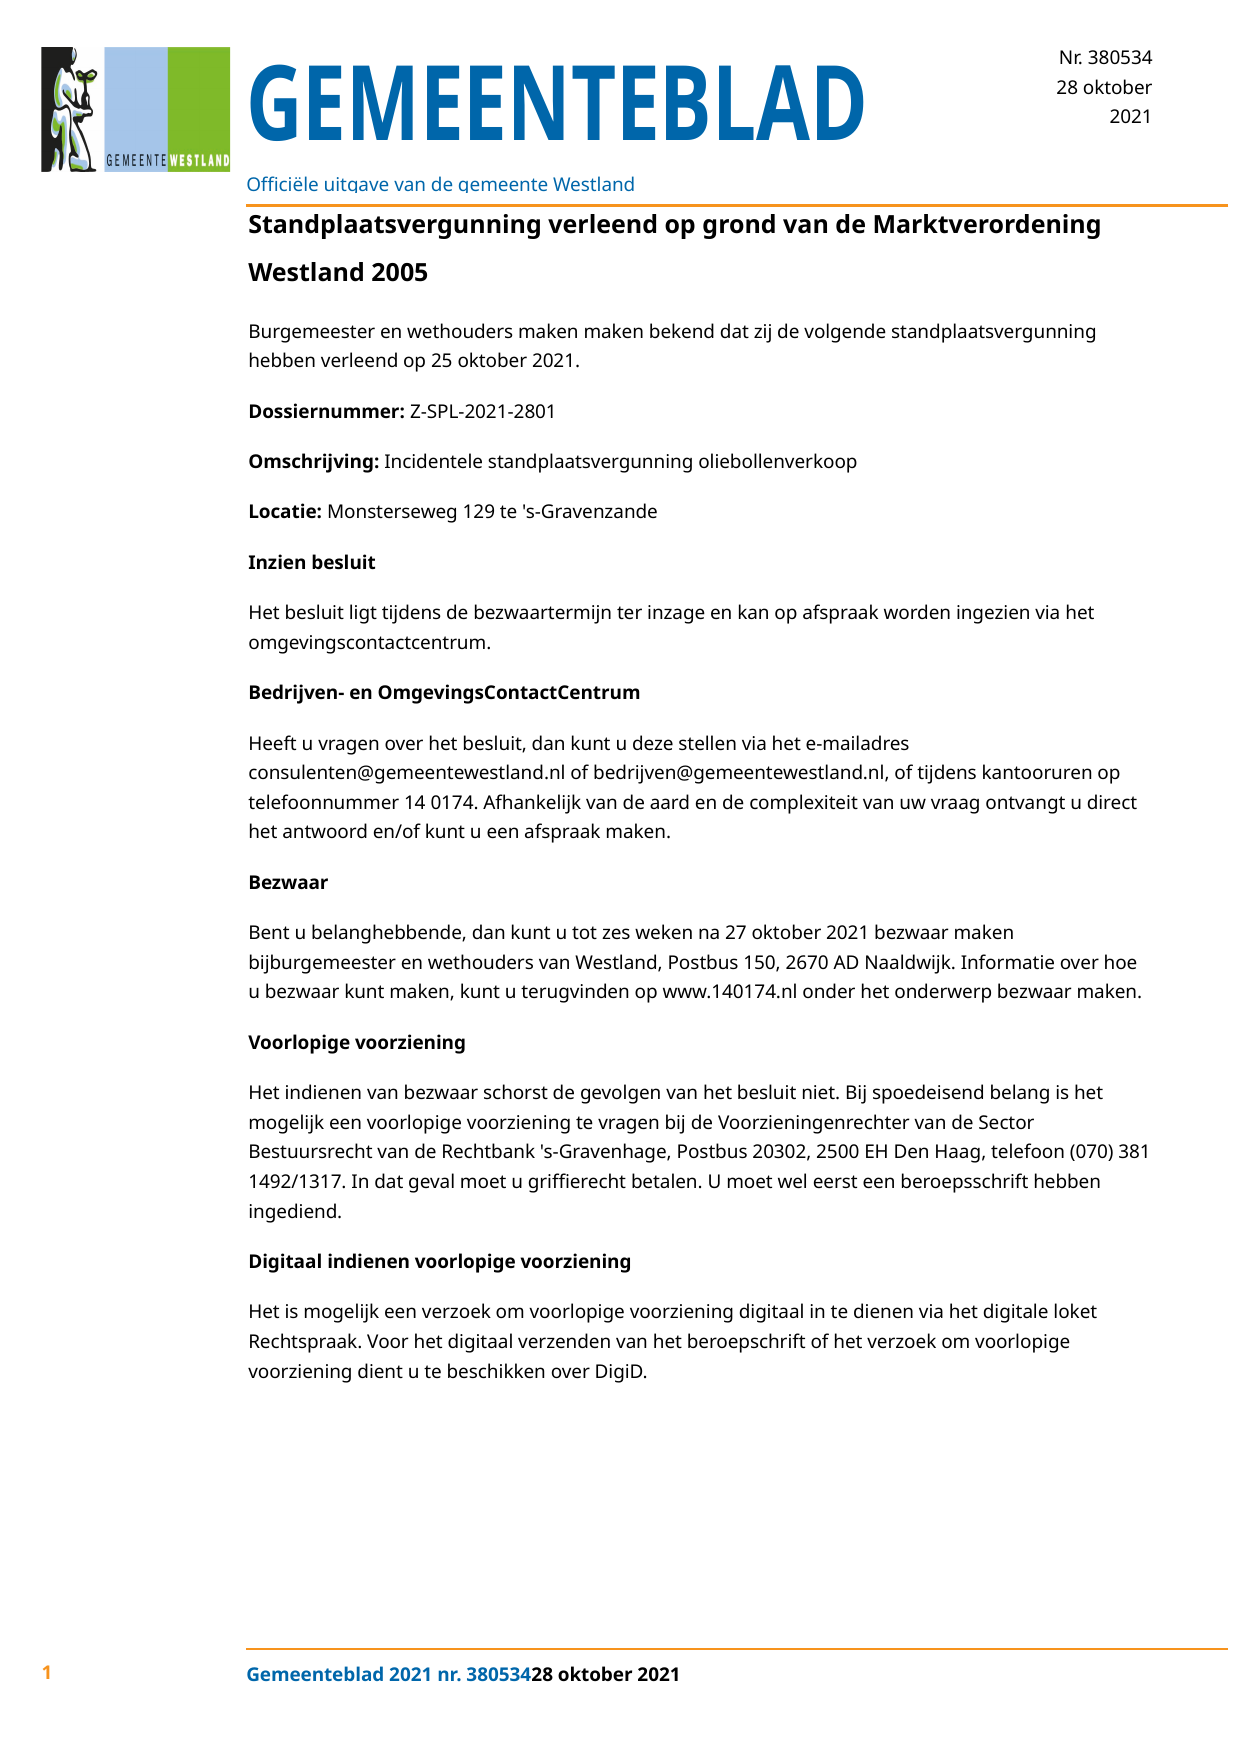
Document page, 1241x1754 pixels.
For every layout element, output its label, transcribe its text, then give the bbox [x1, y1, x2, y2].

text Bedrijven- en OmgevingsContactCentrum [248, 679, 1152, 705]
text Het indienen van bezwaar schorst de gevolgen van het besluit niet. Bij spoedeisend belang is het mogelijk een voorlopige voorziening te vragen bij de Voorzieningenrechter van de Sector Bestuursrecht van de Rechtbank 's-Gravenhage, Postbus 20302, 2500 EH Den Haag, telefoon (070) 381 1492/1317. In dat geval moet u griffierecht betalen. U moet wel eerst een beroepsschrift hebben ingediend. [248, 1079, 1152, 1224]
text Bezwaar [248, 869, 1152, 895]
text Heeft u vragen over het besluit, dan kunt u deze stellen via het e-mailadres consulenten@gemeentewestland.nl of bedrijven@gemeentewestland.nl, of tijdens kantooruren op telefoonnummer 14 0174. Afhankelijk van de aard en de complexiteit van uw vraag ontvangt u direct het antwoord en/of kunt u een afspraak maken. [248, 730, 1152, 844]
text Voorlopige voorziening [248, 1029, 1152, 1055]
text Digitaal indienen voorlopige voorziening [248, 1248, 1152, 1274]
text Standplaatsvergunning verleend op grond van de Marktverordening Westland 2005 [248, 207, 1152, 288]
text Omschrijving: Incidentele standplaatsvergunning oliebollenverkoop [248, 448, 1152, 474]
text Inzien besluit [248, 549, 1152, 575]
text Locatie: Monsterseweg 129 te 's-Gravenzande [248, 499, 1152, 524]
text Het is mogelijk een verzoek om voorlopige voorziening digitaal in te dienen via het digitale loket Rechtspraak. Voor het digitaal verzenden van het beroepschrift of het verzoek om voorlopige voorziening dient u te beschikken over DigiD. [248, 1299, 1152, 1384]
text Het besluit ligt tijdens de bezwaartermijn ter inzage en kan op afspraak worden ingezien via het omgevingscontactcentrum. [248, 599, 1152, 655]
text Bent u belanghebbende, dan kunt u tot zes weken na 27 oktober 2021 bezwaar maken bijburgemeester en wethouders van Westland, Postbus 150, 2670 AD Naaldwijk. Informatie over hoe u bezwaar kunt maken, kunt u terugvinden op www.140174.nl onder het onderwerp bezwaar maken. [248, 919, 1152, 1004]
text Dossiernummer: Z-SPL-2021-2801 [248, 398, 1152, 424]
text Burgemeester en wethouders maken maken bekend dat zij de volgende standplaatsvergunning hebben verleend op 25 oktober 2021. [248, 318, 1152, 373]
picture [41, 47, 231, 172]
